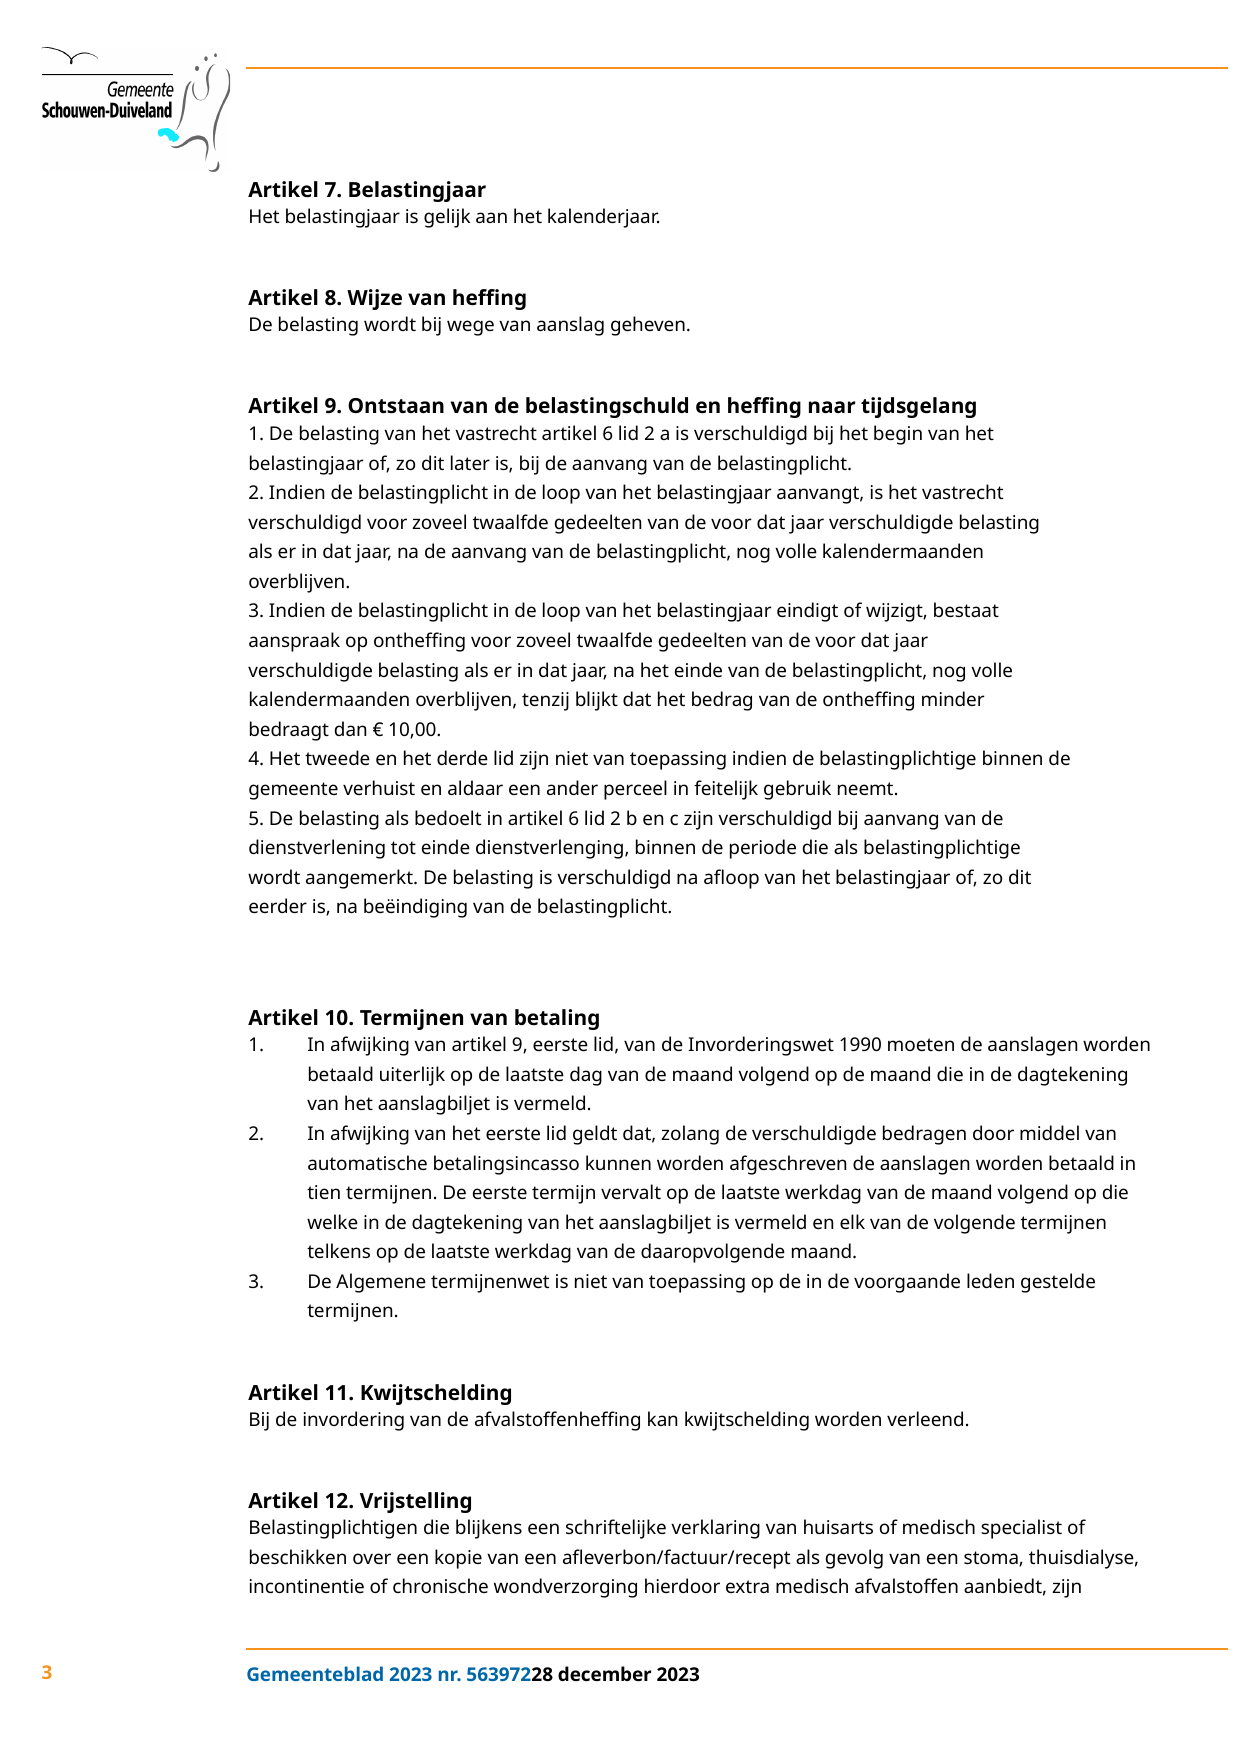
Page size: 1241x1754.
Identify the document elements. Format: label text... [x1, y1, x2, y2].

text Artikel 10. Termijnen van betaling [248, 1003, 1152, 1031]
text Artikel 9. Ontstaan van de belastingschuld en heffing naar tijdsgelang [248, 392, 1152, 420]
list De Algemene termijnenwet is niet van toepassing op de in de voorgaande leden gestelde termijnen. [248, 1268, 1152, 1323]
text 1. De belasting van het vastrecht artikel 6 lid 2 a is verschuldigd bij het begin van het [248, 420, 1152, 446]
text aanspraak op ontheffing voor zoveel twaalfde gedeelten van de voor dat jaar [248, 627, 1152, 653]
text Artikel 8. Wijze van heffing [248, 283, 1152, 312]
text 3. Indien de belastingplicht in de loop van het belastingjaar eindigt of wijzigt, bestaat [248, 598, 1152, 623]
text overblijven. [248, 568, 1152, 594]
picture [41, 47, 231, 172]
text verschuldigd voor zoveel twaalfde gedeelten van de voor dat jaar verschuldigde belasting [248, 509, 1152, 534]
text Artikel 7. Belastingjaar [248, 175, 1152, 203]
text Belastingplichtigen die blijkens een schriftelijke verklaring van huisarts of medisch specialist of beschikken over een kopie van een afleverbon/factuur/recept als gevolg van een stoma, thuisdialyse, incontinentie of chronische wondverzorging hierdoor extra medisch afvalstoffen aanbiedt, zijn [248, 1514, 1152, 1599]
list In afwijking van het eerste lid geldt dat, zolang de verschuldigde bedragen door middel van automatische betalingsincasso kunnen worden afgeschreven de aanslagen worden betaald in tien termijnen. De eerste termijn vervalt op de laatste werkdag van de maand volgend op die welke in de dagtekening van het aanslagbiljet is vermeld en elk van de volgende termijnen telkens op de laatste werkdag van de daaropvolgende maand. [248, 1120, 1152, 1264]
text gemeente verhuist en aldaar een ander perceel in feitelijk gebruik neemt. [248, 775, 1152, 801]
list In afwijking van artikel 9, eerste lid, van de Invorderingswet 1990 moeten de aanslagen worden betaald uiterlijk op de laatste dag van de maand volgend op de maand die in de dagtekening van het aanslagbiljet is vermeld. [248, 1031, 1152, 1116]
text belastingjaar of, zo dit later is, bij de aanvang van de belastingplicht. [248, 450, 1152, 475]
text bedraagt dan € 10,00. [248, 716, 1152, 742]
text wordt aangemerkt. De belasting is verschuldigd na afloop van het belastingjaar of, zo dit [248, 864, 1152, 889]
text 2. Indien de belastingplicht in de loop van het belastingjaar aanvangt, is het vastrecht [248, 479, 1152, 505]
text verschuldigde belasting als er in dat jaar, na het einde van de belastingplicht, nog volle [248, 657, 1152, 682]
text De belasting wordt bij wege van aanslag geheven. [248, 312, 1152, 337]
text kalendermaanden overblijven, tenzij blijkt dat het bedrag van de ontheffing minder [248, 686, 1152, 712]
text 5. De belasting als bedoelt in artikel 6 lid 2 b en c zijn verschuldigd bij aanvang van de [248, 805, 1152, 830]
text Het belastingjaar is gelijk aan het kalenderjaar. [248, 203, 1152, 229]
text als er in dat jaar, na de aanvang van de belastingplicht, nog volle kalendermaanden [248, 538, 1152, 564]
text dienstverlening tot einde dienstverlenging, binnen de periode die als belastingplichtige [248, 834, 1152, 860]
text Bij de invordering van de afvalstoffenheffing kan kwijtschelding worden verleend. [248, 1406, 1152, 1432]
text Artikel 12. Vrijstelling [248, 1486, 1152, 1514]
text Artikel 11. Kwijtschelding [248, 1378, 1152, 1406]
text 4. Het tweede en het derde lid zijn niet van toepassing indien de belastingplichtige binnen de [248, 746, 1152, 771]
text eerder is, na beëindiging van de belastingplicht. [248, 893, 1152, 919]
